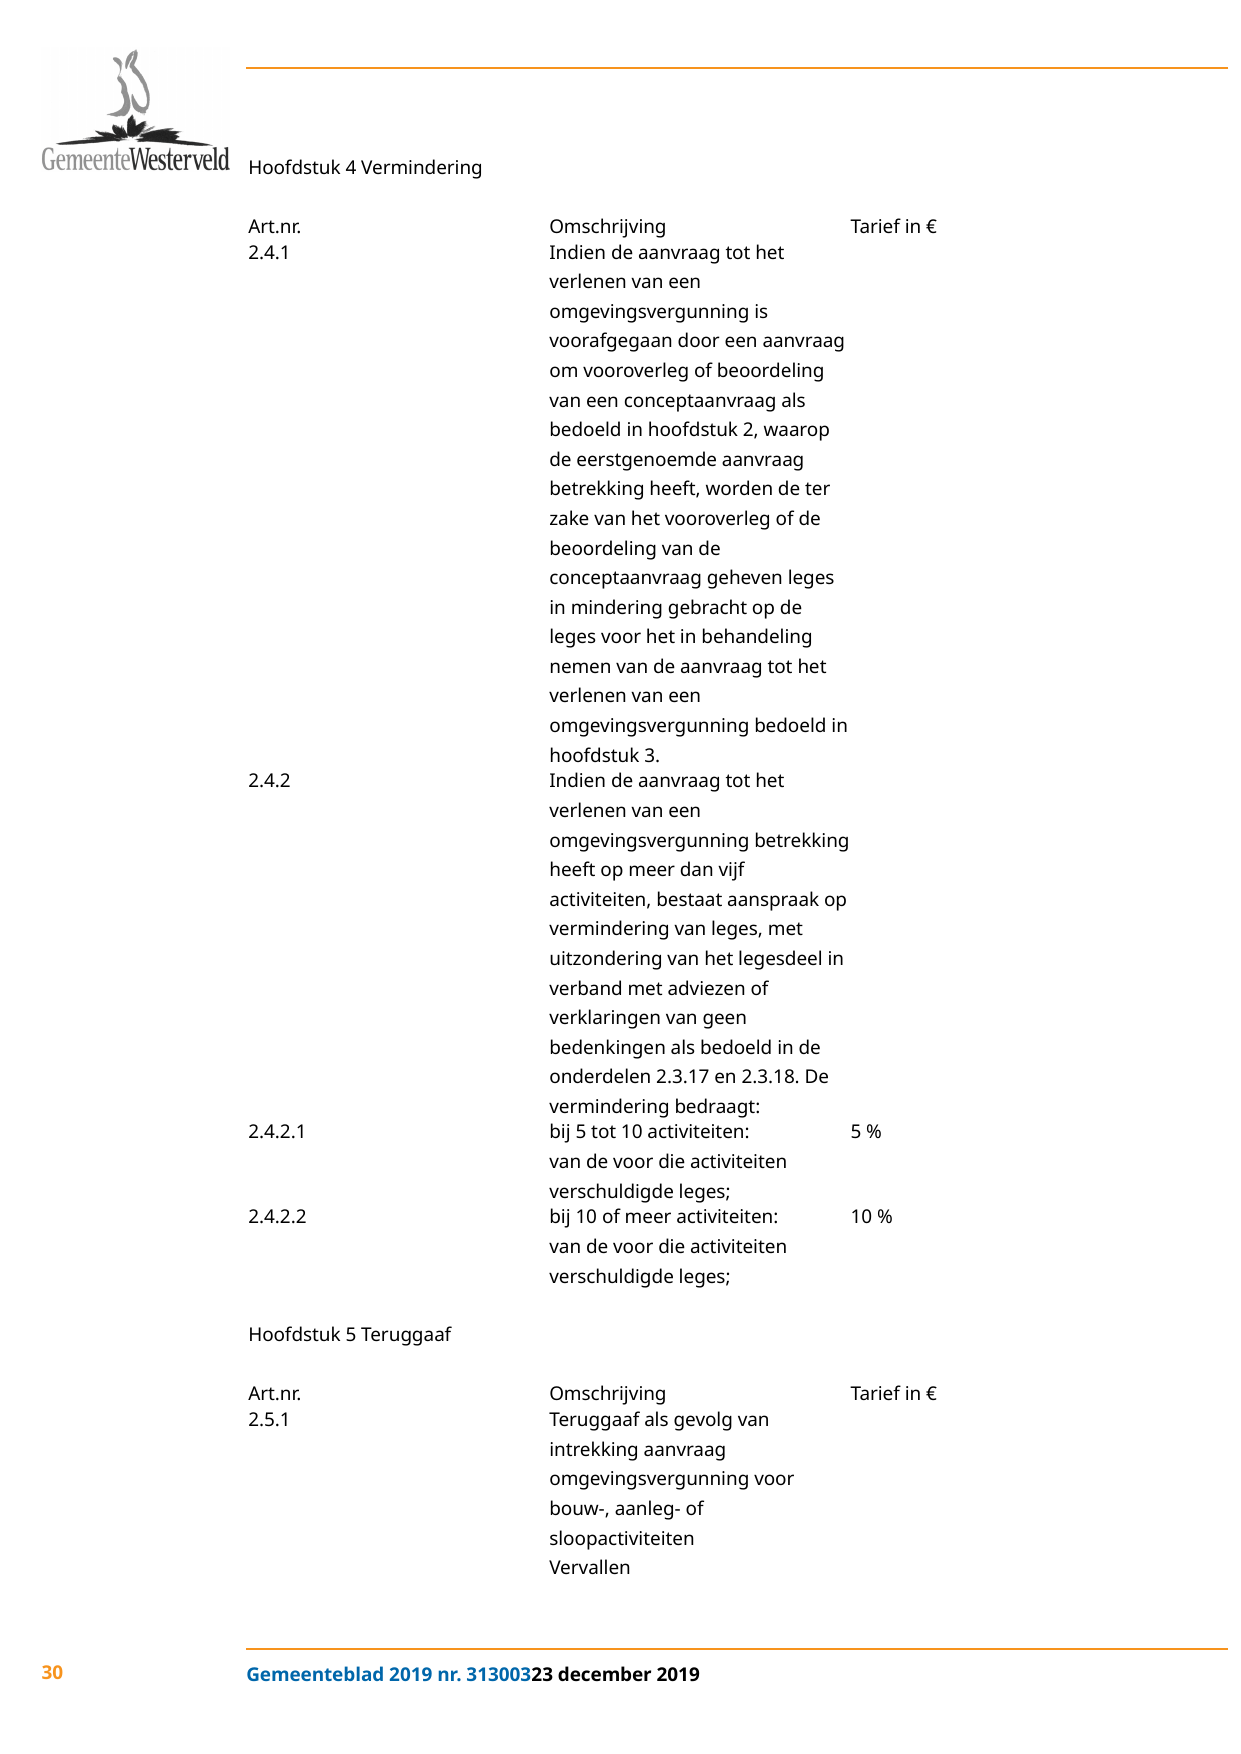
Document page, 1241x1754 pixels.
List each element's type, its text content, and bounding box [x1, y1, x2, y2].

table_cell Indien de aanvraag tot het verlenen van een omgevingsvergunning is voorafgegaan door een aanvraag om vooroverleg of beoordeling van een conceptaanvraag als bedoeld in hoofdstuk 2, waarop de eerstgenoemde aanvraag betrekking heeft, worden de ter zake van het vooroverleg of de beoordeling van de conceptaanvraag geheven leges in mindering gebracht op de leges voor het in behandeling nemen van de aanvraag tot het verlenen van een omgevingsvergunning bedoeld in hoofdstuk 3. [549, 239, 850, 768]
table_cell 2.4.1 [248, 239, 549, 768]
table_cell Indien de aanvraag tot het verlenen van een omgevingsvergunning betrekking heeft op meer dan vijf activiteiten, bestaat aanspraak op vermindering van leges, met uitzondering van het legesdeel in verband met adviezen of verklaringen van geen bedenkingen als bedoeld in de onderdelen 2.3.17 en 2.3.18. De vermindering bedraagt: [549, 768, 850, 1119]
table_cell 2.4.2.1 [248, 1119, 549, 1204]
table_cell [850, 768, 1152, 1119]
text Hoofdstuk 4 Vermindering [248, 154, 1152, 180]
table_cell Teruggaaf als gevolg van intrekking aanvraag omgevingsvergunning voor bouw-, aanleg- of sloopactiviteiten Vervallen [549, 1406, 850, 1580]
table_cell 2.4.2 [248, 768, 549, 1119]
table_header Art.nr. [248, 1381, 549, 1406]
table_cell 10 % [850, 1204, 1152, 1288]
picture [41, 47, 231, 172]
table_cell [850, 239, 1152, 768]
table_header Tarief in € [850, 213, 1152, 239]
table_header Omschrijving [549, 213, 850, 239]
table_cell bij 5 tot 10 activiteiten: van de voor die activiteiten verschuldigde leges; [549, 1119, 850, 1204]
table_header Tarief in € [850, 1381, 1152, 1406]
table_header Omschrijving [549, 1381, 850, 1406]
table_header Art.nr. [248, 213, 549, 239]
table_cell 5 % [850, 1119, 1152, 1204]
text Hoofdstuk 5 Teruggaaf [248, 1321, 1152, 1347]
table_cell [850, 1406, 1152, 1580]
table_cell bij 10 of meer activiteiten: van de voor die activiteiten verschuldigde leges; [549, 1204, 850, 1288]
table_cell 2.4.2.2 [248, 1204, 549, 1288]
table_cell 2.5.1 [248, 1406, 549, 1580]
